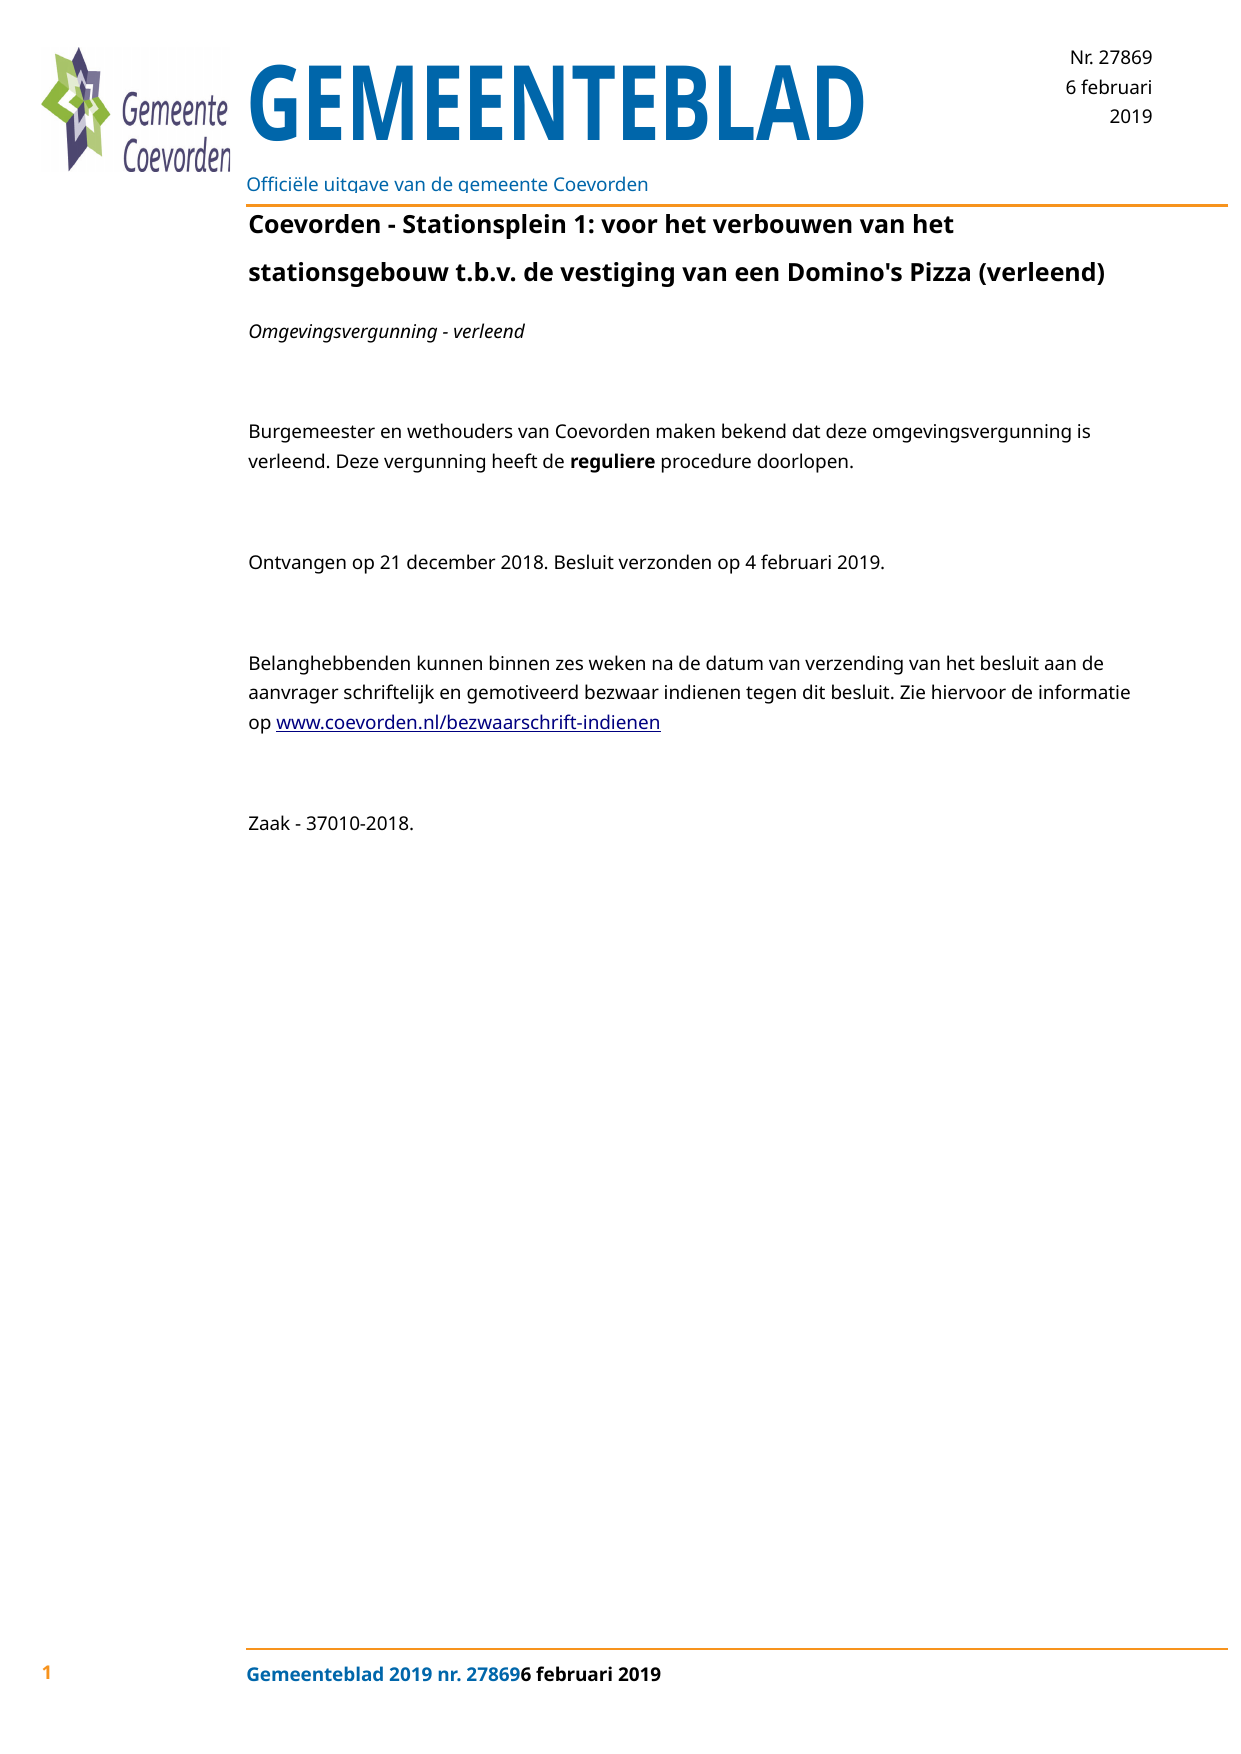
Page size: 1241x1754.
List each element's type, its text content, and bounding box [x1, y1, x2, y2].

text Belanghebbenden kunnen binnen zes weken na de datum van verzending van het besluit aan de aanvrager schriftelijk en gemotiveerd bezwaar indienen tegen dit besluit. Zie hiervoor de informatie op www.coevorden.nl/bezwaarschrift-indienen [248, 650, 1152, 735]
text Zaak - 37010-2018. [248, 810, 1152, 836]
text Burgemeester en wethouders van Coevorden maken bekend dat deze omgevingsvergunning is verleend. Deze vergunning heeft de reguliere procedure doorlopen. [248, 419, 1152, 474]
text Omgevingsvergunning - verleend [248, 318, 1152, 344]
picture [41, 47, 231, 172]
text Coevorden - Stationsplein 1: voor het verbouwen van het stationsgebouw t.b.v. de vestiging van een Domino's Pizza (verleend) [248, 207, 1152, 288]
text Ontvangen op 21 december 2018. Besluit verzonden op 4 februari 2019. [248, 549, 1152, 575]
